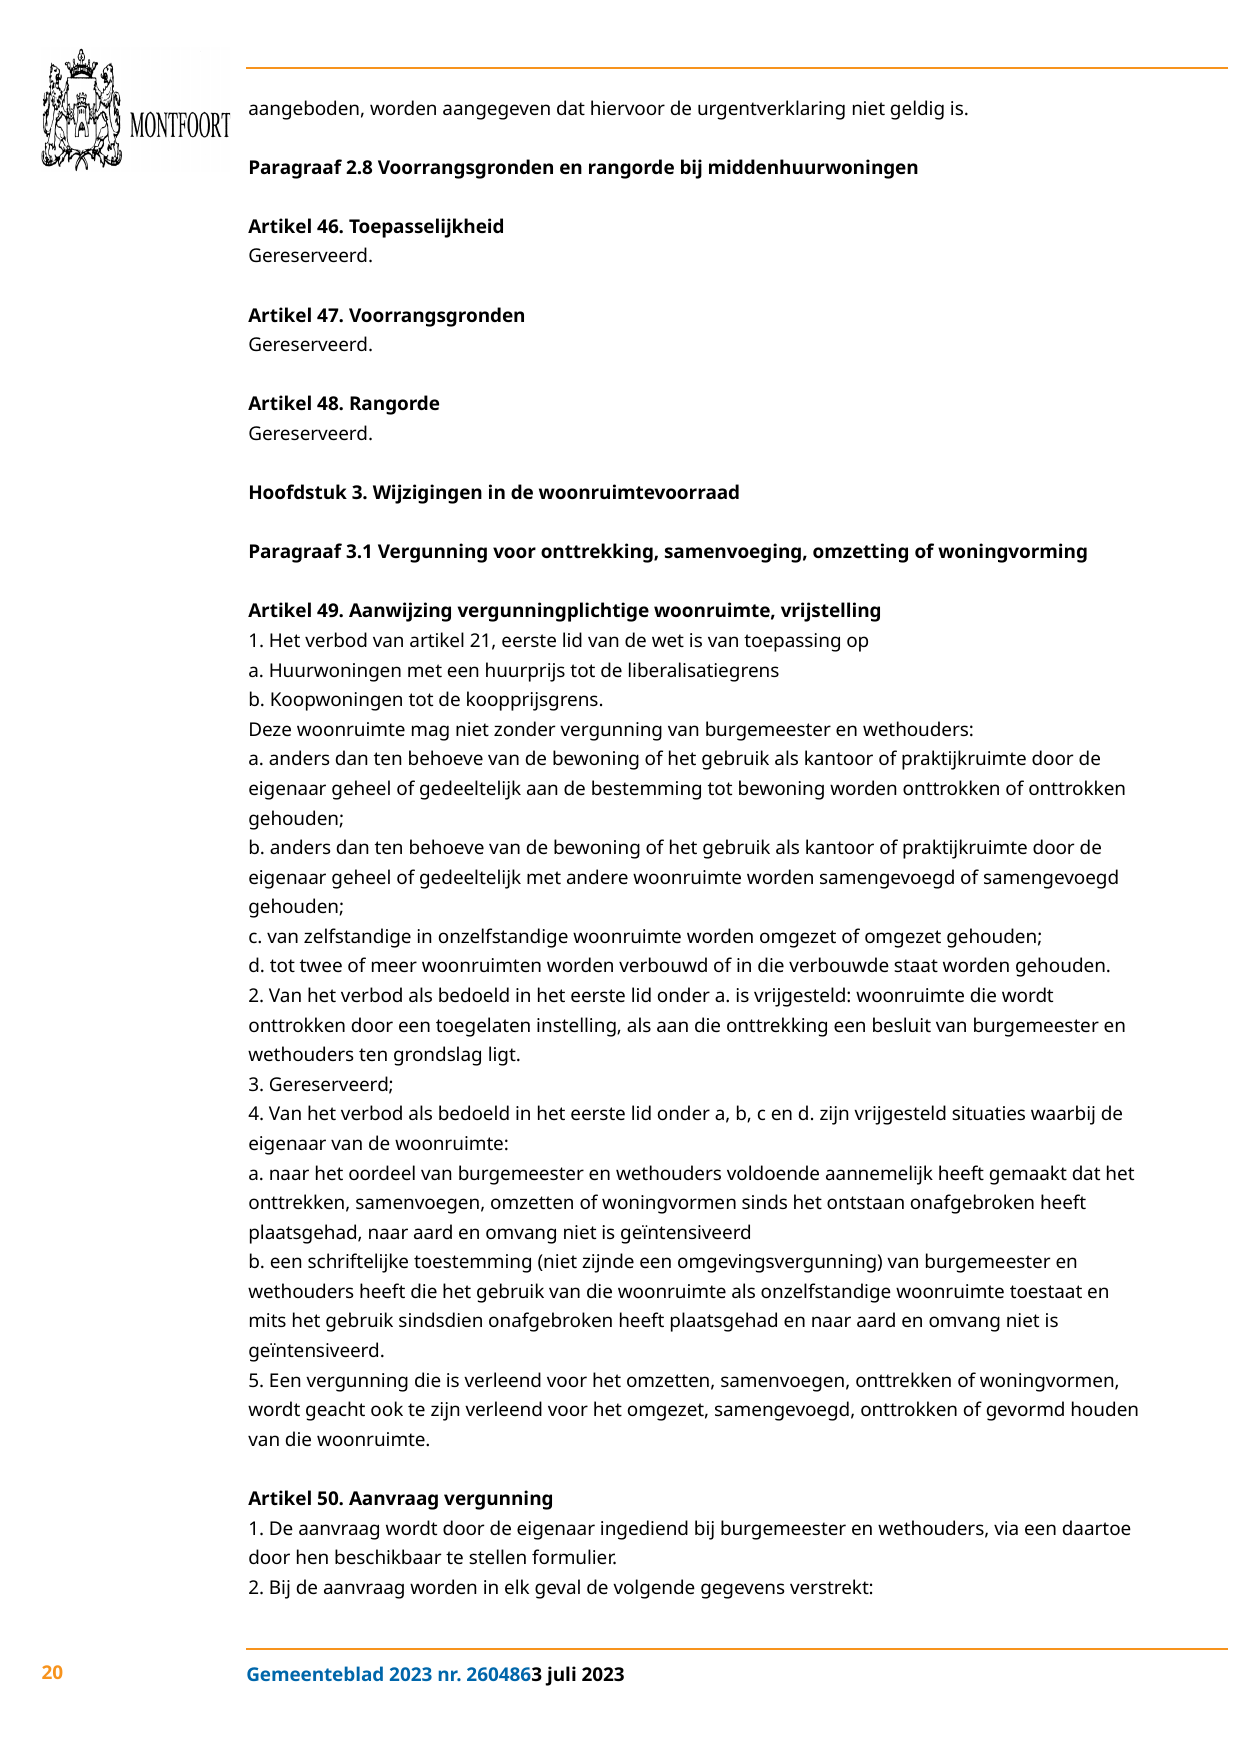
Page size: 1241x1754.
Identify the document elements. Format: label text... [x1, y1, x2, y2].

text a. Huurwoningen met een huurprijs tot de liberalisatiegrens [248, 657, 1152, 683]
text Paragraaf 2.8 Voorrangsgronden en rangorde bij middenhuurwoningen [248, 154, 1152, 180]
text d. tot twee of meer woonruimten worden verbouwd of in die verbouwde staat worden gehouden. [248, 953, 1152, 978]
text 1. De aanvraag wordt door de eigenaar ingediend bij burgemeester en wethouders, via een daartoe door hen beschikbaar te stellen formulier. [248, 1515, 1152, 1570]
text 5. Een vergunning die is verleend voor het omzetten, samenvoegen, onttrekken of woningvormen, wordt geacht ook te zijn verleend voor het omgezet, samengevoegd, onttrokken of gevormd houden van die woonruimte. [248, 1367, 1152, 1452]
text a. anders dan ten behoeve van de bewoning of het gebruik als kantoor of praktijkruimte door de eigenaar geheel of gedeeltelijk aan de bestemming tot bewoning worden onttrokken of onttrokken gehouden; [248, 746, 1152, 831]
text b. anders dan ten behoeve van de bewoning of het gebruik als kantoor of praktijkruimte door de eigenaar geheel of gedeeltelijk met andere woonruimte worden samengevoegd of samengevoegd gehouden; [248, 834, 1152, 919]
text 3. Gereserveerd; [248, 1071, 1152, 1097]
text c. van zelfstandige in onzelfstandige woonruimte worden omgezet of omgezet gehouden; [248, 923, 1152, 949]
text Artikel 47. Voorrangsgronden [248, 302, 1152, 328]
text Paragraaf 3.1 Vergunning voor onttrekking, samenvoeging, omzetting of woningvorming [248, 538, 1152, 564]
text b. Koopwoningen tot de koopprijsgrens. [248, 686, 1152, 712]
text Artikel 48. Rangorde [248, 391, 1152, 416]
text Deze woonruimte mag niet zonder vergunning van burgemeester en wethouders: [248, 716, 1152, 742]
text Artikel 50. Aanvraag vergunning [248, 1485, 1152, 1511]
text Gereserveerd. [248, 243, 1152, 268]
text 1. Het verbod van artikel 21, eerste lid van de wet is van toepassing op [248, 627, 1152, 653]
text Artikel 46. Toepasselijkheid [248, 213, 1152, 239]
picture [41, 47, 231, 172]
text a. naar het oordeel van burgemeester en wethouders voldoende aannemelijk heeft gemaakt dat het onttrekken, samenvoegen, omzetten of woningvormen sinds het ontstaan onafgebroken heeft plaatsgehad, naar aard en omvang niet is geïntensiveerd [248, 1160, 1152, 1245]
text 2. Bij de aanvraag worden in elk geval de volgende gegevens verstrekt: [248, 1574, 1152, 1600]
text Gereserveerd. [248, 420, 1152, 446]
text 2. Van het verbod als bedoeld in het eerste lid onder a. is vrijgesteld: woonruimte die wordt onttrokken door een toegelaten instelling, als aan die onttrekking een besluit van burgemeester en wethouders ten grondslag ligt. [248, 982, 1152, 1067]
text 4. Van het verbod als bedoeld in het eerste lid onder a, b, c en d. zijn vrijgesteld situaties waarbij de eigenaar van de woonruimte: [248, 1101, 1152, 1156]
text aangeboden, worden aangegeven dat hiervoor de urgentverklaring niet geldig is. [248, 95, 1152, 121]
text Gereserveerd. [248, 331, 1152, 357]
text Artikel 49. Aanwijzing vergunningplichtige woonruimte, vrijstelling [248, 598, 1152, 623]
text b. een schriftelijke toestemming (niet zijnde een omgevingsvergunning) van burgemeester en wethouders heeft die het gebruik van die woonruimte als onzelfstandige woonruimte toestaat en mits het gebruik sindsdien onafgebroken heeft plaatsgehad en naar aard en omvang niet is geïntensiveerd. [248, 1248, 1152, 1363]
text Hoofdstuk 3. Wijzigingen in de woonruimtevoorraad [248, 479, 1152, 505]
